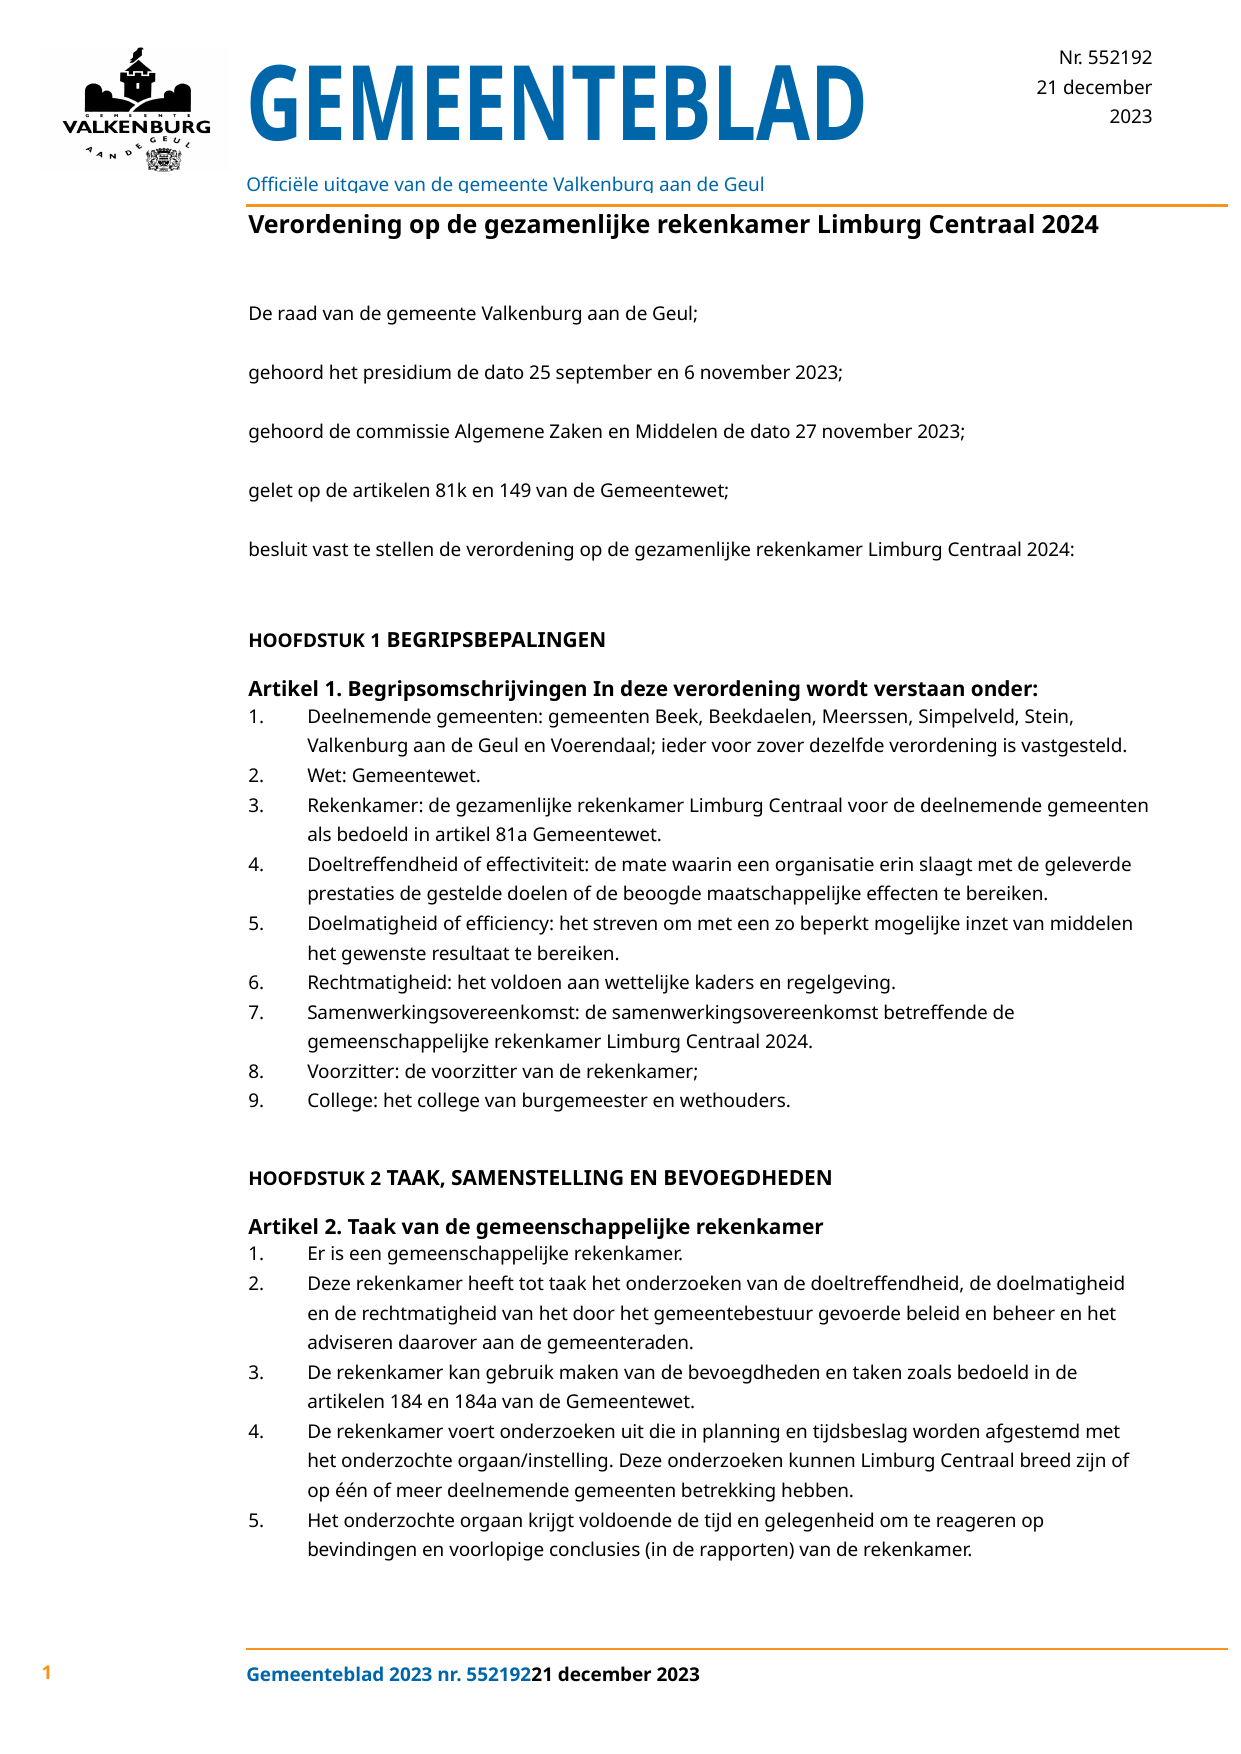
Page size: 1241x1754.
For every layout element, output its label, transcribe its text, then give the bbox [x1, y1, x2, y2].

list De rekenkamer voert onderzoeken uit die in planning en tijdsbeslag worden afgestemd met het onderzochte orgaan/instelling. Deze onderzoeken kunnen Limburg Centraal breed zijn of op één of meer deelnemende gemeenten betrekking hebben. [248, 1418, 1152, 1503]
list Samenwerkingsovereenkomst: de samenwerkingsovereenkomst betreffende de gemeenschappelijke rekenkamer Limburg Centraal 2024. [248, 999, 1152, 1054]
text HOOFDSTUK 1 BEGRIPSBEPALINGEN [248, 625, 1152, 654]
list Deelnemende gemeenten: gemeenten Beek, Beekdaelen, Meerssen, Simpelveld, Stein, Valkenburg aan de Geul en Voerendaal; ieder voor zover dezelfde verordening is vastgesteld. [248, 703, 1152, 758]
text gelet op de artikelen 81k en 149 van de Gemeentewet; [248, 477, 1152, 503]
list Doeltreffendheid of effectiviteit: de mate waarin een organisatie erin slaagt met de geleverde prestaties de gestelde doelen of de beoogde maatschappelijke effecten te bereiken. [248, 851, 1152, 906]
text gehoord de commissie Algemene Zaken en Middelen de dato 27 november 2023; [248, 418, 1152, 444]
list Het onderzochte orgaan krijgt voldoende de tijd en gelegenheid om te reageren op bevindingen en voorlopige conclusies (in de rapporten) van de rekenkamer. [248, 1507, 1152, 1562]
text gehoord het presidium de dato 25 september en 6 november 2023; [248, 359, 1152, 385]
list Voorzitter: de voorzitter van de rekenkamer; [248, 1058, 1152, 1084]
list Rechtmatigheid: het voldoen aan wettelijke kaders en regelgeving. [248, 969, 1152, 995]
list Rekenkamer: de gezamenlijke rekenkamer Limburg Centraal voor de deelnemende gemeenten als bedoeld in artikel 81a Gemeentewet. [248, 792, 1152, 847]
text De raad van de gemeente Valkenburg aan de Geul; [248, 300, 1152, 326]
list Wet: Gemeentewet. [248, 762, 1152, 788]
text Artikel 2. Taak van de gemeenschappelijke rekenkamer [248, 1212, 1152, 1241]
picture [41, 47, 231, 172]
text HOOFDSTUK 2 TAAK, SAMENSTELLING EN BEVOEGDHEDEN [248, 1163, 1152, 1191]
list Er is een gemeenschappelijke rekenkamer. [248, 1241, 1152, 1266]
text besluit vast te stellen de verordening op de gezamenlijke rekenkamer Limburg Centraal 2024: [248, 537, 1152, 562]
list Deze rekenkamer heeft tot taak het onderzoeken van de doeltreffendheid, de doelmatigheid en de rechtmatigheid van het door het gemeentebestuur gevoerde beleid en beheer en het adviseren daarover aan de gemeenteraden. [248, 1270, 1152, 1355]
list Doelmatigheid of efficiency: het streven om met een zo beperkt mogelijke inzet van middelen het gewenste resultaat te bereiken. [248, 910, 1152, 965]
text Artikel 1. Begripsomschrijvingen In deze verordening wordt verstaan onder: [248, 674, 1152, 703]
list De rekenkamer kan gebruik maken van de bevoegdheden en taken zoals bedoeld in de artikelen 184 en 184a van de Gemeentewet. [248, 1359, 1152, 1414]
text Verordening op de gezamenlijke rekenkamer Limburg Centraal 2024 [248, 207, 1152, 241]
list College: het college van burgemeester en wethouders. [248, 1088, 1152, 1113]
